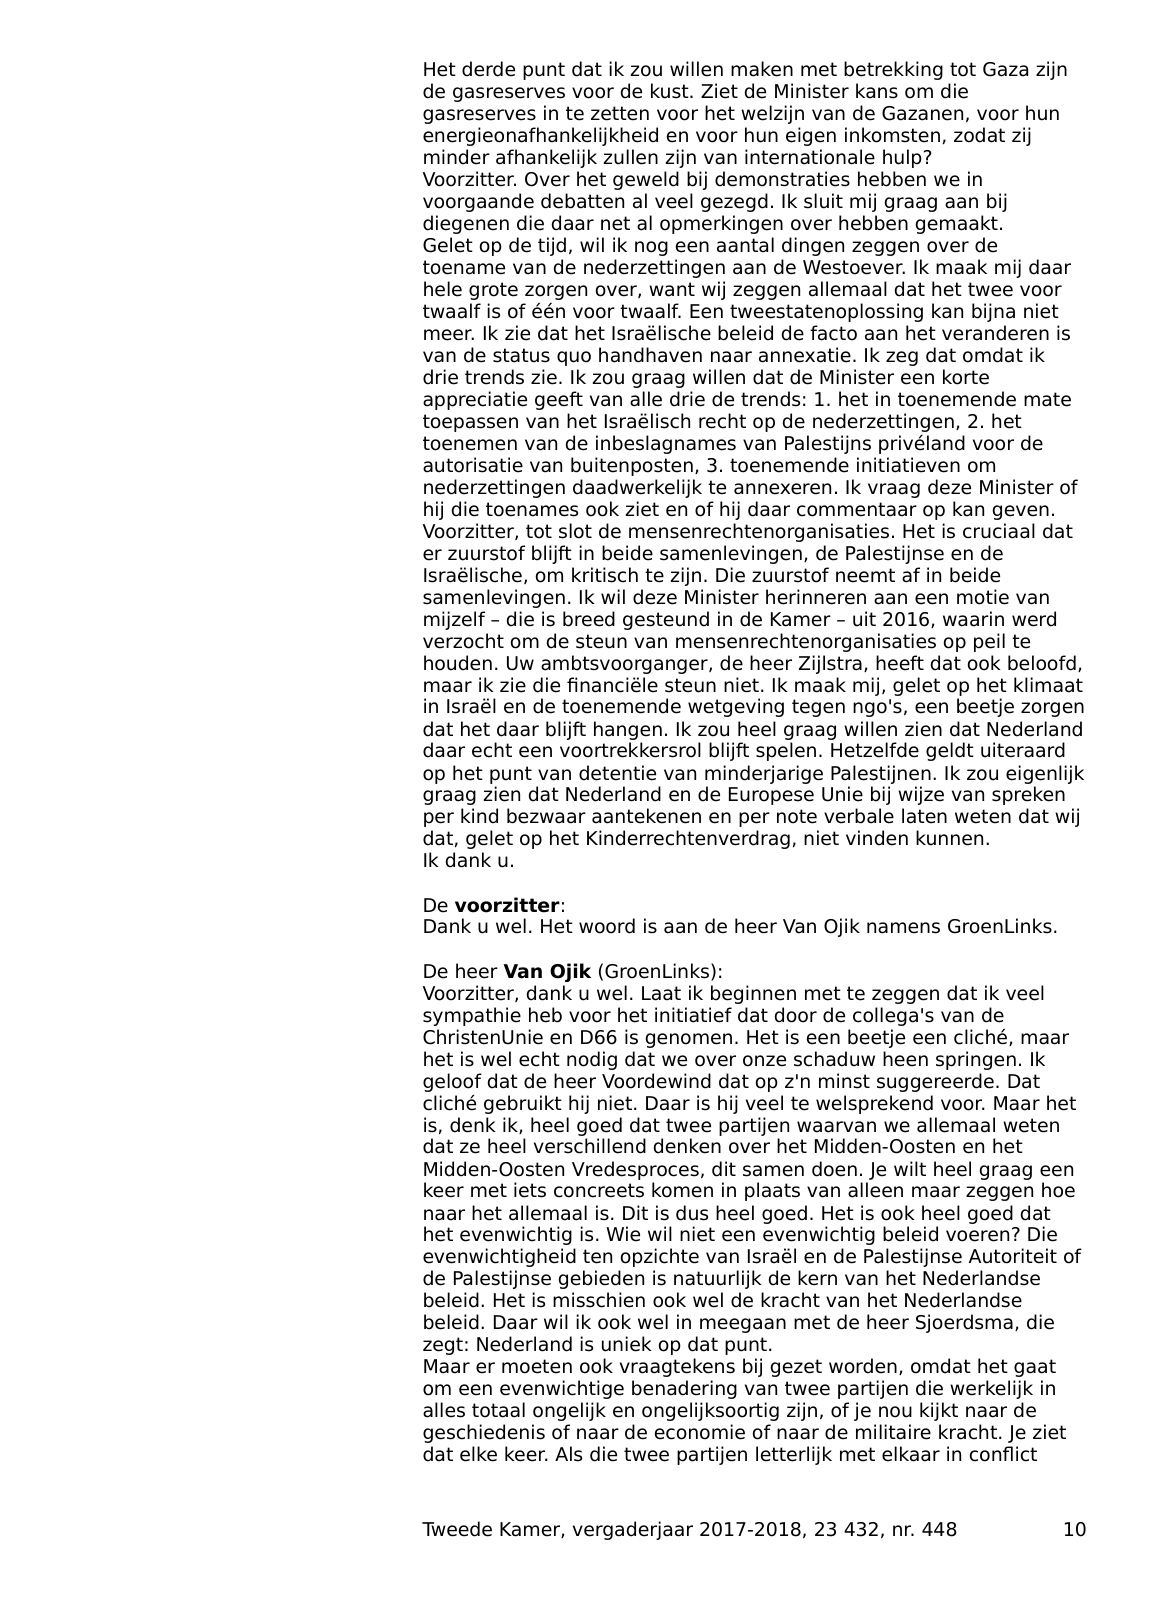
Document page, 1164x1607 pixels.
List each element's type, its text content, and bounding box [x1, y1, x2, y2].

text Maar er moeten ook vraagtekens bij gezet worden, omdat het gaat om een evenwichtige benadering van twee partijen die werkelijk in alles totaal ongelijk en ongelijksoortig zijn, of je nou kijkt naar de geschiedenis of naar de economie of naar de militaire kracht. Je ziet dat elke keer. Als die twee partijen letterlijk met elkaar in conflict [422, 1356, 1087, 1466]
text Ik dank u. [422, 850, 1087, 872]
text Voorzitter. Over het geweld bij demonstraties hebben we in voorgaande debatten al veel gezegd. Ik sluit mij graag aan bij diegenen die daar net al opmerkingen over hebben gemaakt. [422, 169, 1087, 235]
text Het derde punt dat ik zou willen maken met betrekking tot Gaza zijn de gasreserves voor de kust. Ziet de Minister kans om die gasreserves in te zetten voor het welzijn van de Gazanen, voor hun energieonafhankelijkheid en voor hun eigen inkomsten, zodat zij minder afhankelijk zullen zijn van internationale hulp? [422, 59, 1087, 169]
text Gelet op de tijd, wil ik nog een aantal dingen zeggen over de toename van de nederzettingen aan de Westoever. Ik maak mij daar hele grote zorgen over, want wij zeggen allemaal dat het twee voor twaalf is of één voor twaalf. Een tweestatenoplossing kan bijna niet meer. Ik zie dat het Israëlische beleid de facto aan het veranderen is van de status quo handhaven naar annexatie. Ik zeg dat omdat ik drie trends zie. Ik zou graag willen dat de Minister een korte appreciatie geeft van alle drie de trends: 1. het in toenemende mate toepassen van het Israëlisch recht op de nederzettingen, 2. het toenemen van de inbeslagnames van Palestijns privéland voor de autorisatie van buitenposten, 3. toenemende initiatieven om nederzettingen daadwerkelijk te annexeren. Ik vraag deze Minister of hij die toenames ook ziet en of hij daar commentaar op kan geven. [422, 235, 1087, 521]
text De heer Van Ojik (GroenLinks): [422, 961, 1087, 983]
text Voorzitter, dank u wel. Laat ik beginnen met te zeggen dat ik veel sympathie heb voor het initiatief dat door de collega's van de ChristenUnie en D66 is genomen. Het is een beetje een cliché, maar het is wel echt nodig dat we over onze schaduw heen springen. Ik geloof dat de heer Voordewind dat op z'n minst suggereerde. Dat cliché gebruikt hij niet. Daar is hij veel te welsprekend voor. Maar het is, denk ik, heel goed dat twee partijen waarvan we allemaal weten dat ze heel verschillend denken over het Midden-Oosten en het Midden-Oosten Vredesproces, dit samen doen. Je wilt heel graag een keer met iets concreets komen in plaats van alleen maar zeggen hoe naar het allemaal is. Dit is dus heel goed. Het is ook heel goed dat het evenwichtig is. Wie wil niet een evenwichtig beleid voeren? Die evenwichtigheid ten opzichte van Israël en de Palestijnse Autoriteit of de Palestijnse gebieden is natuurlijk de kern van het Nederlandse beleid. Het is misschien ook wel de kracht van het Nederlandse beleid. Daar wil ik ook wel in meegaan met de heer Sjoerdsma, die zegt: Nederland is uniek op dat punt. [422, 983, 1087, 1356]
text Dank u wel. Het woord is aan de heer Van Ojik namens GroenLinks. [422, 916, 1087, 938]
text De voorzitter: [422, 894, 1087, 916]
text Voorzitter, tot slot de mensenrechtenorganisaties. Het is cruciaal dat er zuurstof blijft in beide samenlevingen, de Palestijnse en de Israëlische, om kritisch te zijn. Die zuurstof neemt af in beide samenlevingen. Ik wil deze Minister herinneren aan een motie van mijzelf – die is breed gesteund in de Kamer – uit 2016, waarin werd verzocht om de steun van mensenrechtenorganisaties op peil te houden. Uw ambtsvoorganger, de heer Zijlstra, heeft dat ook beloofd, maar ik zie die financiële steun niet. Ik maak mij, gelet op het klimaat in Israël en de toenemende wetgeving tegen ngo's, een beetje zorgen dat het daar blijft hangen. Ik zou heel graag willen zien dat Nederland daar echt een voortrekkersrol blijft spelen. Hetzelfde geldt uiteraard op het punt van detentie van minderjarige Palestijnen. Ik zou eigenlijk graag zien dat Nederland en de Europese Unie bij wijze van spreken per kind bezwaar aantekenen en per note verbale laten weten dat wij dat, gelet op het Kinderrechtenverdrag, niet vinden kunnen. [422, 521, 1087, 850]
